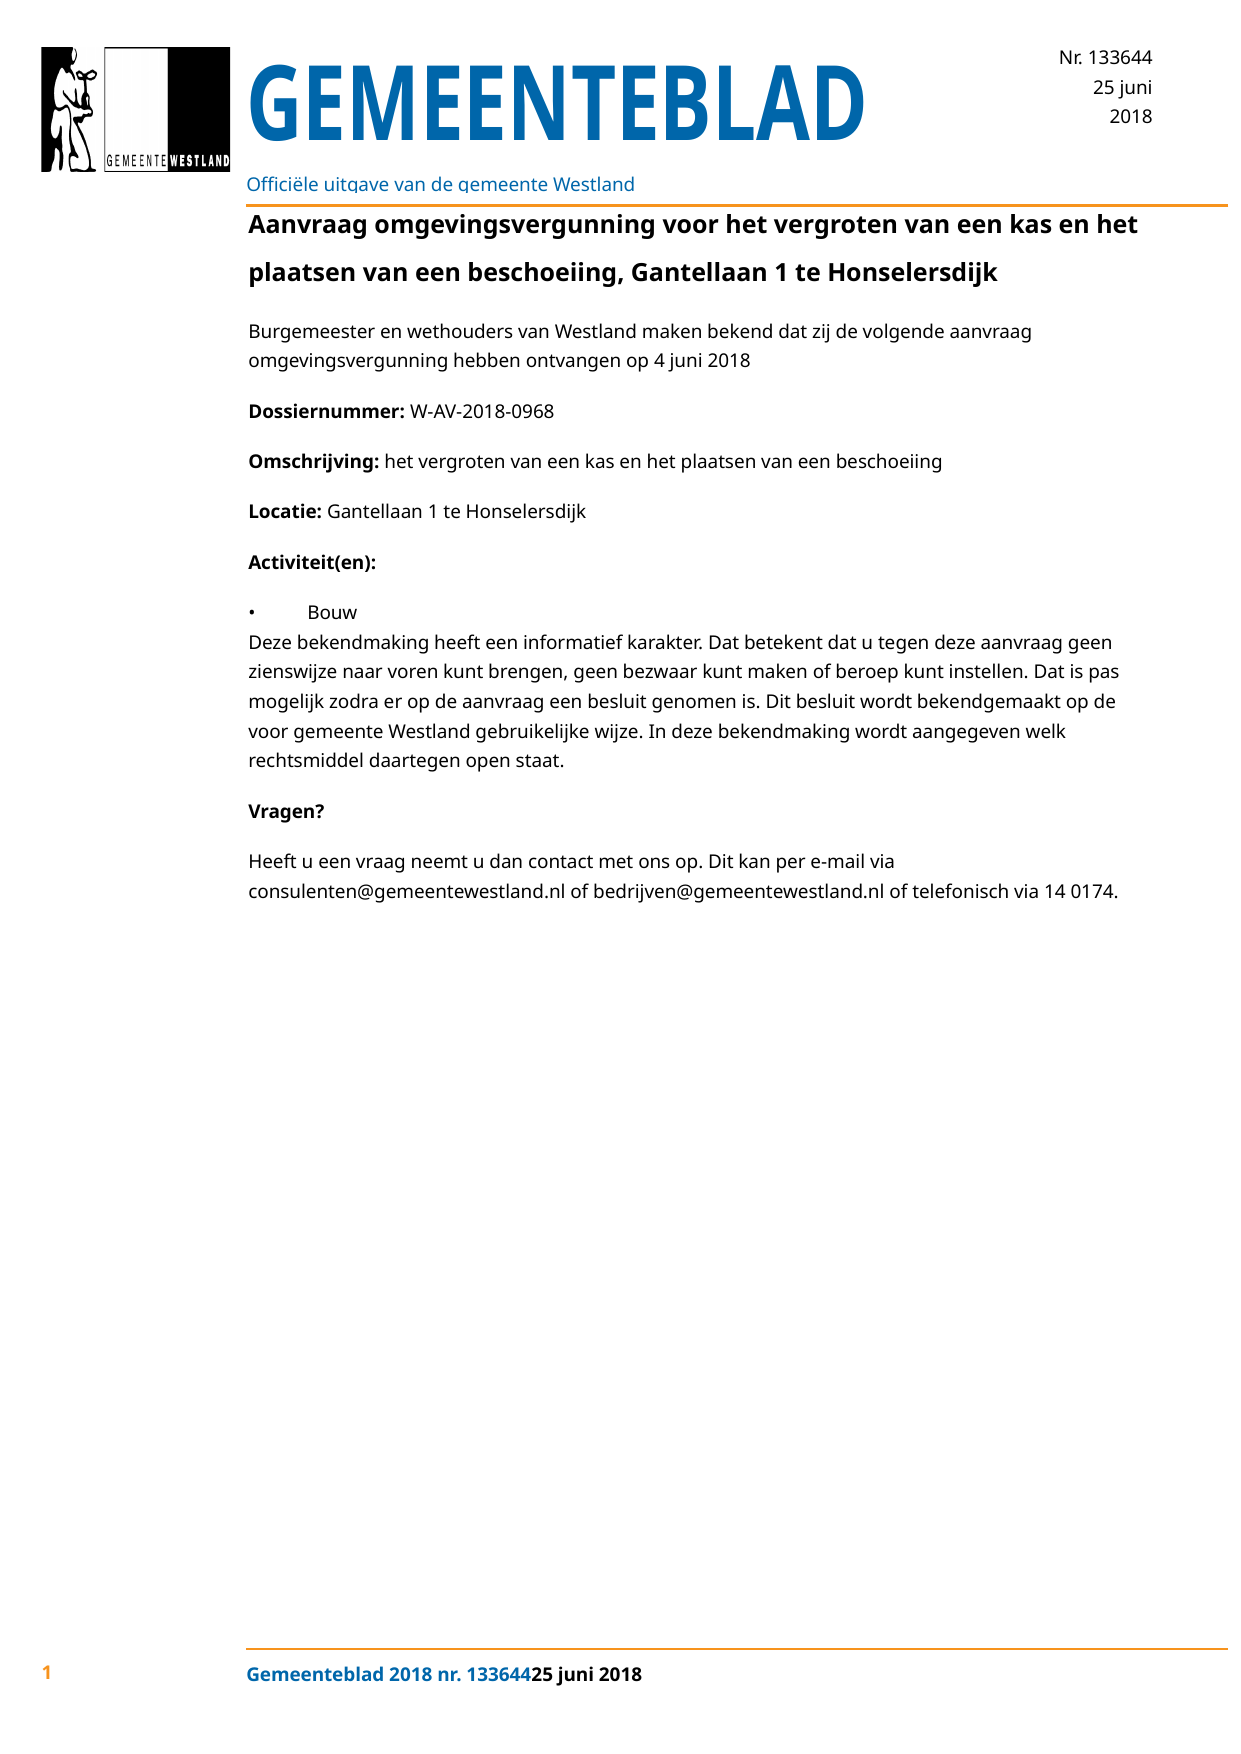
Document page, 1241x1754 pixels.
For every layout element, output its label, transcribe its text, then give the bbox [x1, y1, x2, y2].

text Burgemeester en wethouders van Westland maken bekend dat zij de volgende aanvraag omgevingsvergunning hebben ontvangen op 4 juni 2018 [248, 318, 1152, 373]
text Locatie: Gantellaan 1 te Honselersdijk [248, 499, 1152, 524]
text Dossiernummer: W-AV-2018-0968 [248, 398, 1152, 424]
text Heeft u een vraag neemt u dan contact met ons op. Dit kan per e-mail via consulenten@gemeentewestland.nl of bedrijven@gemeentewestland.nl of telefonisch via 14 0174. [248, 848, 1152, 904]
text Vragen? [248, 798, 1152, 824]
text Aanvraag omgevingsvergunning voor het vergroten van een kas en het plaatsen van een beschoeiing, Gantellaan 1 te Honselersdijk [248, 207, 1152, 288]
text Omschrijving: het vergroten van een kas en het plaatsen van een beschoeiing [248, 448, 1152, 474]
list Bouw [248, 599, 1152, 625]
text Deze bekendmaking heeft een informatief karakter. Dat betekent dat u tegen deze aanvraag geen zienswijze naar voren kunt brengen, geen bezwaar kunt maken of beroep kunt instellen. Dat is pas mogelijk zodra er op de aanvraag een besluit genomen is. Dit besluit wordt bekendgemaakt op de voor gemeente Westland gebruikelijke wijze. In deze bekendmaking wordt aangegeven welk rechtsmiddel daartegen open staat. [248, 629, 1152, 773]
picture [41, 47, 231, 172]
text Activiteit(en): [248, 549, 1152, 575]
